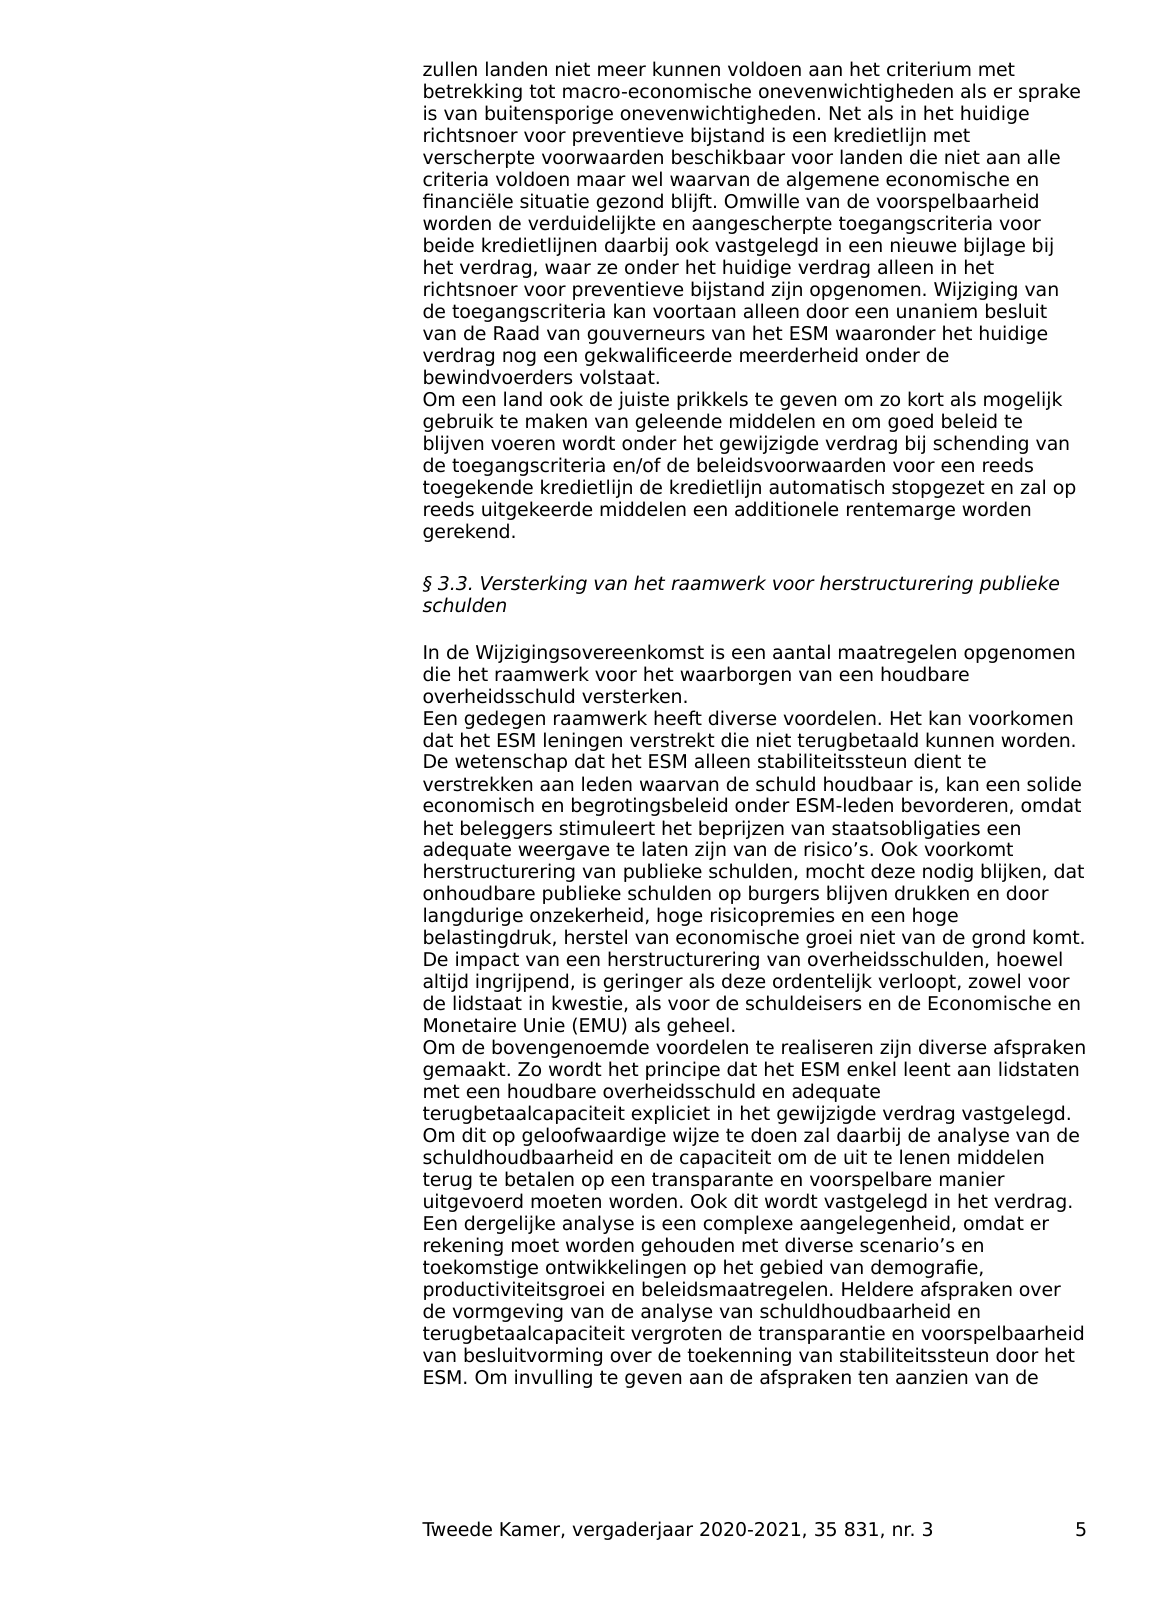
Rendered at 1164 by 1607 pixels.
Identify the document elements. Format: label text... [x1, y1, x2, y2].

text Om de bovengenoemde voordelen te realiseren zijn diverse afspraken gemaakt. Zo wordt het principe dat het ESM enkel leent aan lidstaten met een houdbare overheidsschuld en adequate terugbetaalcapaciteit expliciet in het gewijzigde verdrag vastgelegd. Om dit op geloofwaardige wijze te doen zal daarbij de analyse van de schuldhoudbaarheid en de capaciteit om de uit te lenen middelen terug te betalen op een transparante en voorspelbare manier uitgevoerd moeten worden. Ook dit wordt vastgelegd in het verdrag. Een dergelijke analyse is een complexe aangelegenheid, omdat er rekening moet worden gehouden met diverse scenario’s en toekomstige ontwikkelingen op het gebied van demografie, productiviteitsgroei en beleidsmaatregelen. Heldere afspraken over de vormgeving van de analyse van schuldhoudbaarheid en terugbetaalcapaciteit vergroten de transparantie en voorspelbaarheid van besluitvorming over de toekenning van stabiliteitssteun door het ESM. Om invulling te geven aan de afspraken ten aanzien van de [422, 1037, 1087, 1389]
subtitle § 3.3. Versterking van het raamwerk voor herstructurering publieke schulden [422, 573, 1087, 617]
text Om een land ook de juiste prikkels te geven om zo kort als mogelijk gebruik te maken van geleende middelen en om goed beleid te blijven voeren wordt onder het gewijzigde verdrag bij schending van de toegangscriteria en/of de beleidsvoorwaarden voor een reeds toegekende kredietlijn de kredietlijn automatisch stopgezet en zal op reeds uitgekeerde middelen een additionele rentemarge worden gerekend. [422, 389, 1087, 543]
text zullen landen niet meer kunnen voldoen aan het criterium met betrekking tot macro-economische onevenwichtigheden als er sprake is van buitensporige onevenwichtigheden. Net als in het huidige richtsnoer voor preventieve bijstand is een kredietlijn met verscherpte voorwaarden beschikbaar voor landen die niet aan alle criteria voldoen maar wel waarvan de algemene economische en financiële situatie gezond blijft. Omwille van de voorspelbaarheid worden de verduidelijkte en aangescherpte toegangscriteria voor beide kredietlijnen daarbij ook vastgelegd in een nieuwe bijlage bij het verdrag, waar ze onder het huidige verdrag alleen in het richtsnoer voor preventieve bijstand zijn opgenomen. Wijziging van de toegangscriteria kan voortaan alleen door een unaniem besluit van de Raad van gouverneurs van het ESM waaronder het huidige verdrag nog een gekwalificeerde meerderheid onder de bewindvoerders volstaat. [422, 59, 1087, 389]
text Een gedegen raamwerk heeft diverse voordelen. Het kan voorkomen dat het ESM leningen verstrekt die niet terugbetaald kunnen worden. De wetenschap dat het ESM alleen stabiliteitssteun dient te verstrekken aan leden waarvan de schuld houdbaar is, kan een solide economisch en begrotingsbeleid onder ESM-leden bevorderen, omdat het beleggers stimuleert het beprijzen van staatsobligaties een adequate weergave te laten zijn van de risico’s. Ook voorkomt herstructurering van publieke schulden, mocht deze nodig blijken, dat onhoudbare publieke schulden op burgers blijven drukken en door langdurige onzekerheid, hoge risicopremies en een hoge belastingdruk, herstel van economische groei niet van de grond komt. De impact van een herstructurering van overheidsschulden, hoewel altijd ingrijpend, is geringer als deze ordentelijk verloopt, zowel voor de lidstaat in kwestie, als voor de schuldeisers en de Economische en Monetaire Unie (EMU) als geheel. [422, 707, 1087, 1037]
text In de Wijzigingsovereenkomst is een aantal maatregelen opgenomen die het raamwerk voor het waarborgen van een houdbare overheidsschuld versterken. [422, 642, 1087, 707]
